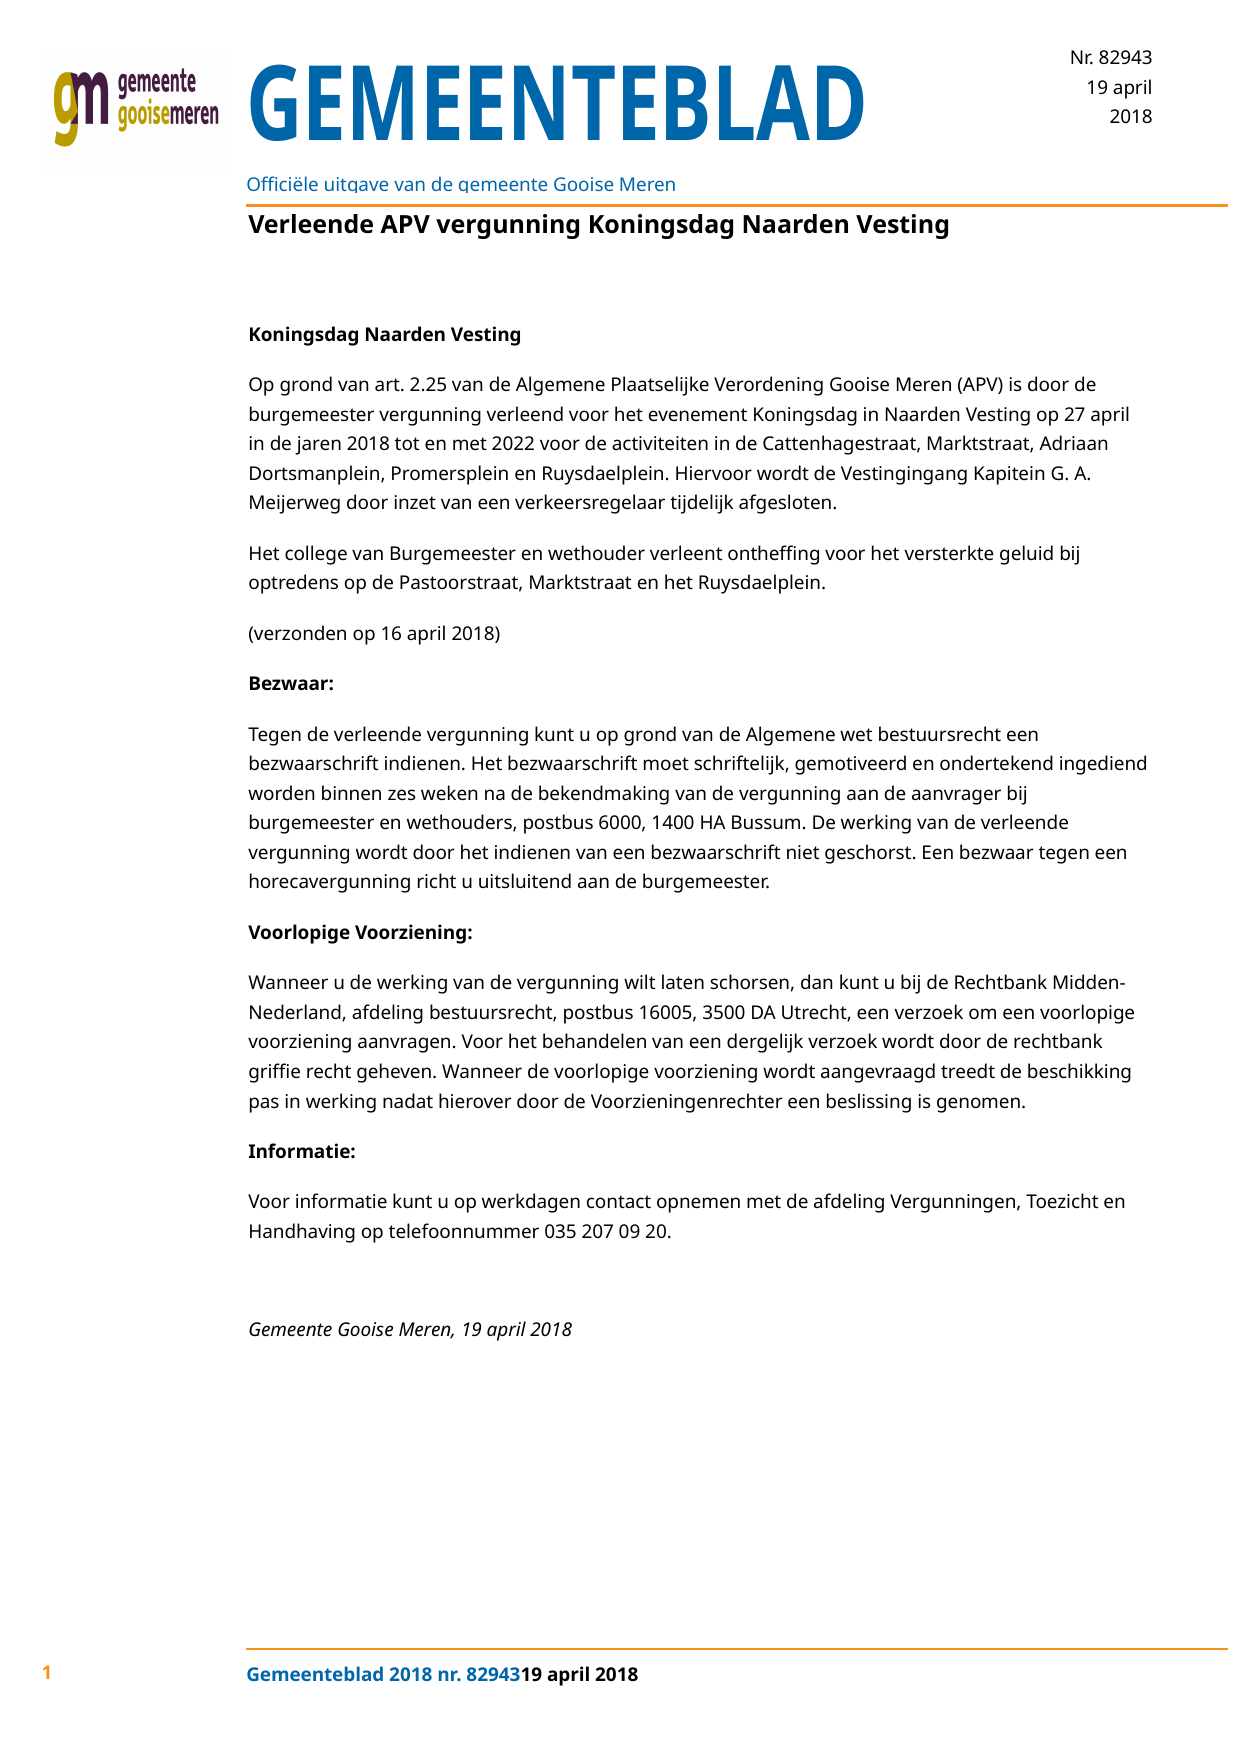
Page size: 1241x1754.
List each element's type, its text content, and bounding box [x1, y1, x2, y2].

text Bezwaar: [248, 670, 1152, 696]
text Gemeente Gooise Meren, 19 april 2018 [248, 1316, 1152, 1342]
text (verzonden op 16 april 2018) [248, 620, 1152, 646]
text Voorlopige Voorziening: [248, 919, 1152, 945]
text Informatie: [248, 1138, 1152, 1164]
text Verleende APV vergunning Koningsdag Naarden Vesting [248, 207, 1152, 241]
text Wanneer u de werking van de vergunning wilt laten schorsen, dan kunt u bij de Rechtbank Midden-Nederland, afdeling bestuursrecht, postbus 16005, 3500 DA Utrecht, een verzoek om een voorlopige voorziening aanvragen. Voor het behandelen van een dergelijk verzoek wordt door de rechtbank griffie recht geheven. Wanneer de voorlopige voorziening wordt aangevraagd treedt de beschikking pas in werking nadat hierover door de Voorzieningenrechter een beslissing is genomen. [248, 969, 1152, 1113]
text Tegen de verleende vergunning kunt u op grond van de Algemene wet bestuursrecht een bezwaarschrift indienen. Het bezwaarschrift moet schriftelijk, gemotiveerd en ondertekend ingediend worden binnen zes weken na de bekendmaking van de vergunning aan de aanvrager bij burgemeester en wethouders, postbus 6000, 1400 HA Bussum. De werking van de verleende vergunning wordt door het indienen van een bezwaarschrift niet geschorst. Een bezwaar tegen een horecavergunning richt u uitsluitend aan de burgemeester. [248, 721, 1152, 894]
text Voor informatie kunt u op werkdagen contact opnemen met de afdeling Vergunningen, Toezicht en Handhaving op telefoonnummer 035 207 09 20. [248, 1189, 1152, 1244]
text Op grond van art. 2.25 van de Algemene Plaatselijke Verordening Gooise Meren (APV) is door de burgemeester vergunning verleend voor het evenement Koningsdag in Naarden Vesting op 27 april in de jaren 2018 tot en met 2022 voor de activiteiten in de Cattenhagestraat, Marktstraat, Adriaan Dortsmanplein, Promersplein en Ruysdaelplein. Hiervoor wordt de Vestingingang Kapitein G. A. Meijerweg door inzet van een verkeersregelaar tijdelijk afgesloten. [248, 371, 1152, 515]
text Het college van Burgemeester en wethouder verleent ontheffing voor het versterkte geluid bij optredens op de Pastoorstraat, Marktstraat en het Ruysdaelplein. [248, 540, 1152, 595]
picture [41, 47, 231, 172]
text Koningsdag Naarden Vesting [248, 321, 1152, 346]
